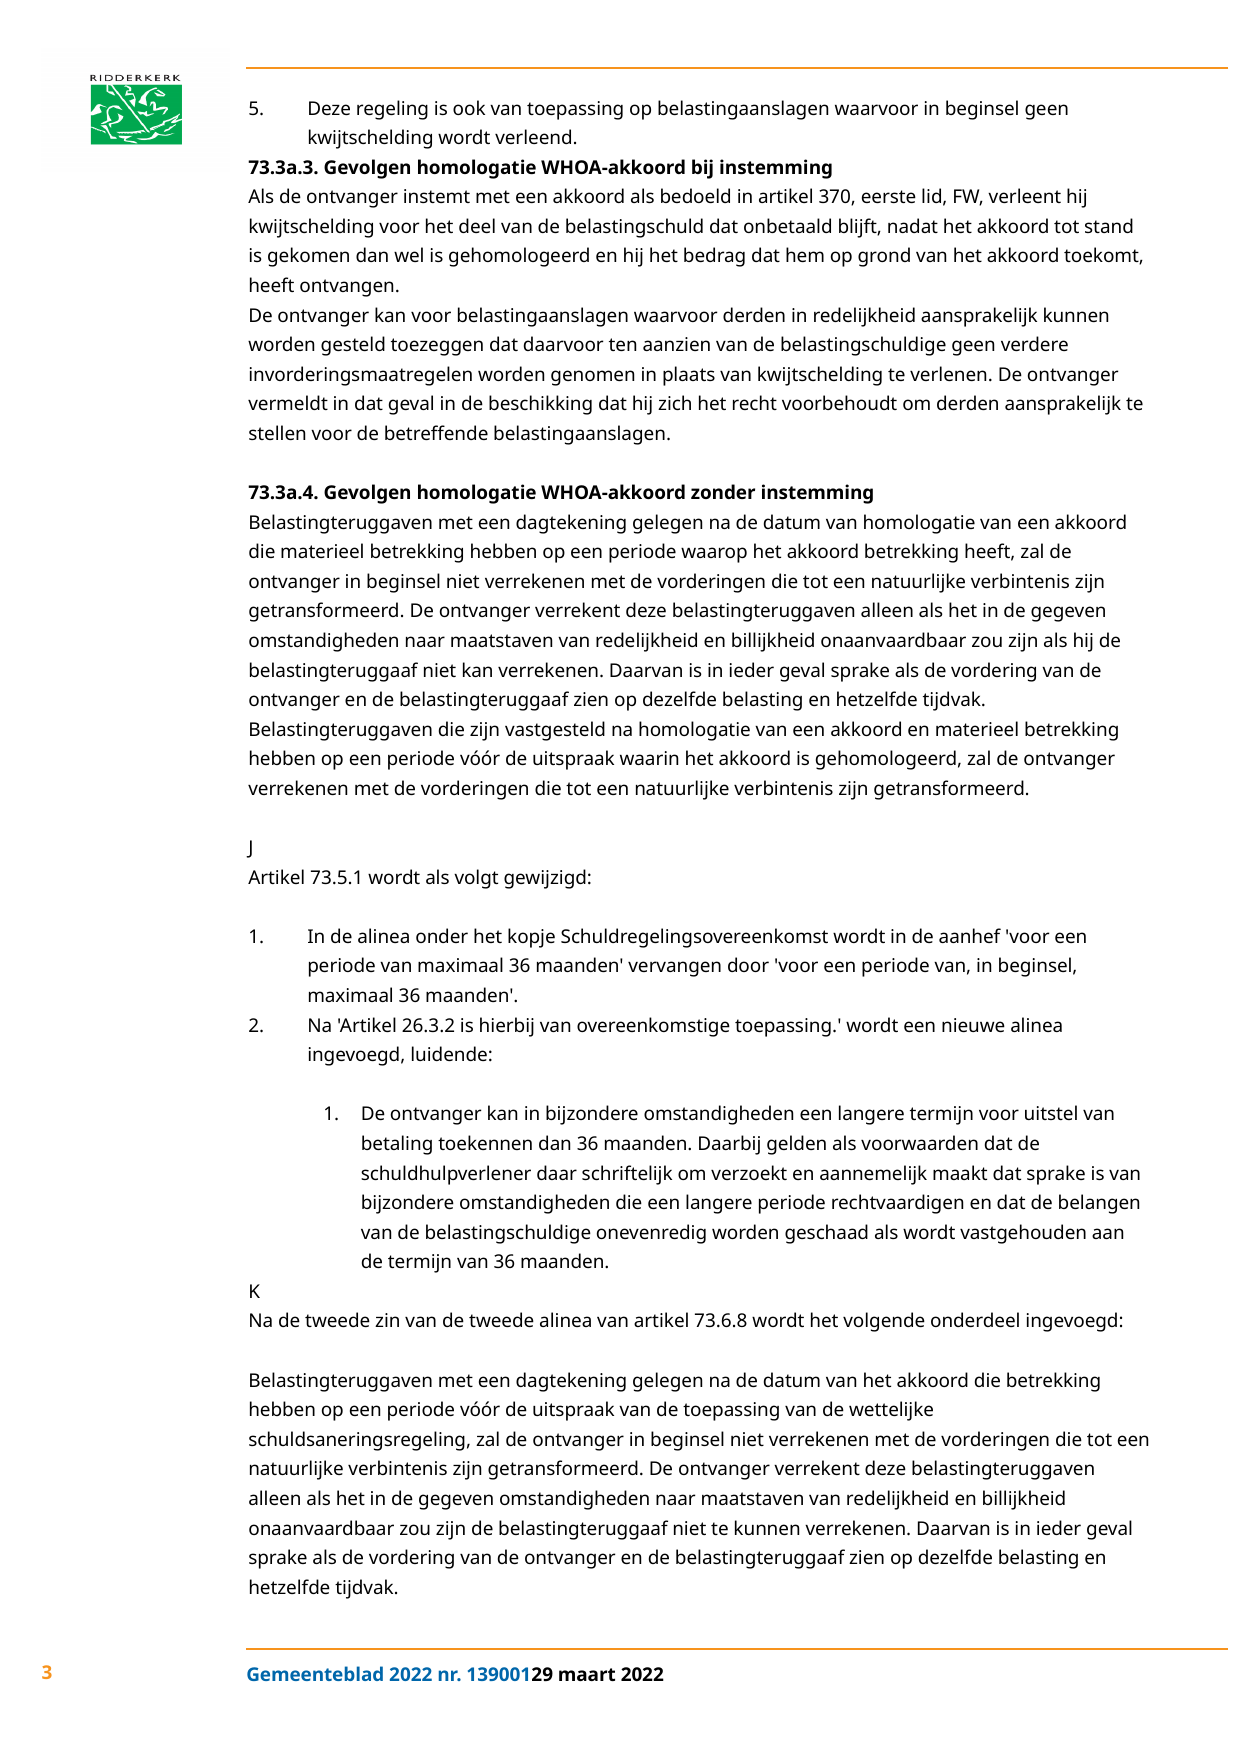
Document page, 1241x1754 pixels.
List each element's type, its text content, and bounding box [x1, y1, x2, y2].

text worden gesteld toezeggen dat daarvoor ten aanzien van de belastingschuldige geen verdere invorderingsmaatregelen worden genomen in plaats van kwijtschelding te verlenen. De ontvanger vermeldt in dat geval in de beschikking dat hij zich het recht voorbehoudt om derden aansprakelijk te stellen voor de betreffende belastingaanslagen. [248, 331, 1152, 446]
text K [248, 1278, 1152, 1304]
text Belastingteruggaven met een dagtekening gelegen na de datum van het akkoord die betrekking hebben op een periode vóór de uitspraak van de toepassing van de wettelijke schuldsaneringsregeling, zal de ontvanger in beginsel niet verrekenen met de vorderingen die tot een natuurlijke verbintenis zijn getransformeerd. De ontvanger verrekent deze belastingteruggaven alleen als het in de gegeven omstandigheden naar maatstaven van redelijkheid en billijkheid onaanvaardbaar zou zijn de belastingteruggaaf niet te kunnen verrekenen. Daarvan is in ieder geval sprake als de vordering van de ontvanger en de belastingteruggaaf zien op dezelfde belasting en hetzelfde tijdvak. [248, 1367, 1152, 1600]
text Artikel 73.5.1 wordt als volgt gewijzigd: [248, 864, 1152, 890]
text Als de ontvanger instemt met een akkoord als bedoeld in artikel 370, eerste lid, FW, verleent hij kwijtschelding voor het deel van de belastingschuld dat onbetaald blijft, nadat het akkoord tot stand is gekomen dan wel is gehomologeerd en hij het bedrag dat hem op grond van het akkoord toekomt, heeft ontvangen. [248, 183, 1152, 298]
text 73.3a.4. Gevolgen homologatie WHOA-akkoord zonder instemming [248, 479, 1152, 505]
text De ontvanger kan voor belastingaanslagen waarvoor derden in redelijkheid aansprakelijk kunnen [248, 302, 1152, 328]
text Belastingteruggaven met een dagtekening gelegen na de datum van homologatie van een akkoord die materieel betrekking hebben op een periode waarop het akkoord betrekking heeft, zal de ontvanger in beginsel niet verrekenen met de vorderingen die tot een natuurlijke verbintenis zijn getransformeerd. De ontvanger verrekent deze belastingteruggaven alleen als het in de gegeven omstandigheden naar maatstaven van redelijkheid en billijkheid onaanvaardbaar zou zijn als hij de belastingteruggaaf niet kan verrekenen. Daarvan is in ieder geval sprake als de vordering van de ontvanger en de belastingteruggaaf zien op dezelfde belasting en hetzelfde tijdvak. [248, 509, 1152, 712]
text J [248, 834, 1152, 860]
list Na 'Artikel 26.3.2 is hierbij van overeenkomstige toepassing.' wordt een nieuwe alinea ingevoegd, luidende: [248, 1012, 1152, 1067]
picture [41, 47, 231, 172]
text Belastingteruggaven die zijn vastgesteld na homologatie van een akkoord en materieel betrekking hebben op een periode vóór de uitspraak waarin het akkoord is gehomologeerd, zal de ontvanger verrekenen met de vorderingen die tot een natuurlijke verbintenis zijn getransformeerd. [248, 716, 1152, 801]
list In de alinea onder het kopje Schuldregelingsovereenkomst wordt in de aanhef 'voor een periode van maximaal 36 maanden' vervangen door 'voor een periode van, in beginsel, maximaal 36 maanden'. [248, 923, 1152, 1008]
text Na de tweede zin van de tweede alinea van artikel 73.6.8 wordt het volgende onderdeel ingevoegd: [248, 1308, 1152, 1333]
text 73.3a.3. Gevolgen homologatie WHOA-akkoord bij instemming [248, 154, 1152, 180]
list De ontvanger kan in bijzondere omstandigheden een langere termijn voor uitstel van betaling toekennen dan 36 maanden. Daarbij gelden als voorwaarden dat de schuldhulpverlener daar schriftelijk om verzoekt en aannemelijk maakt dat sprake is van bijzondere omstandigheden die een langere periode rechtvaardigen en dat de belangen van de belastingschuldige onevenredig worden geschaad als wordt vastgehouden aan de termijn van 36 maanden. [323, 1101, 1152, 1274]
list Deze regeling is ook van toepassing op belastingaanslagen waarvoor in beginsel geen kwijtschelding wordt verleend. [248, 95, 1152, 150]
